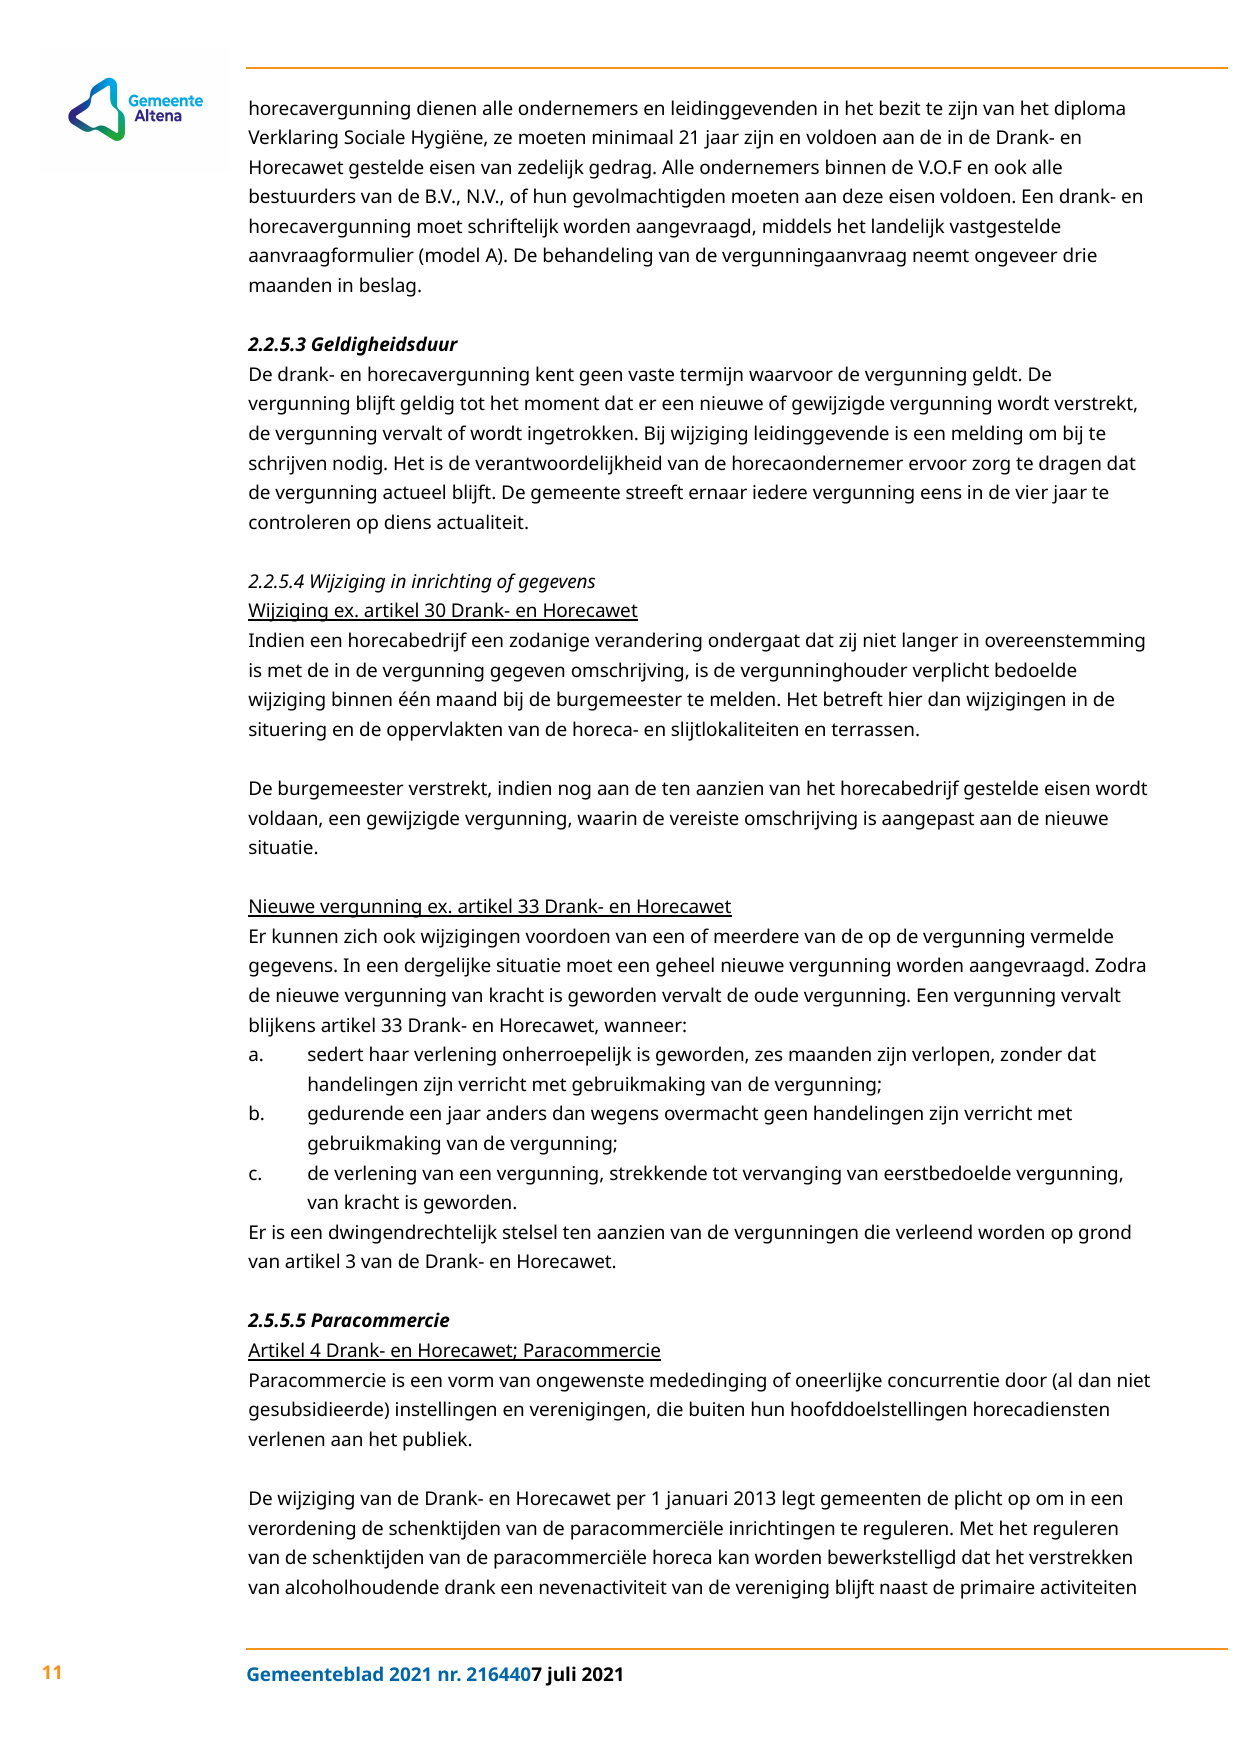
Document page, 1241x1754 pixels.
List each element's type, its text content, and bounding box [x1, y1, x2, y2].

list gedurende een jaar anders dan wegens overmacht geen handelingen zijn verricht met gebruikmaking van de vergunning; [248, 1101, 1152, 1156]
text De wijziging van de Drank- en Horecawet per 1 januari 2013 legt gemeenten de plicht op om in een verordening de schenktijden van de paracommerciële inrichtingen te reguleren. Met het reguleren van de schenktijden van de paracommerciële horeca kan worden bewerkstelligd dat het verstrekken van alcoholhoudende drank een nevenactiviteit van de vereniging blijft naast de primaire activiteiten [248, 1485, 1152, 1600]
text horecavergunning dienen alle ondernemers en leidinggevenden in het bezit te zijn van het diploma Verklaring Sociale Hygiëne, ze moeten minimaal 21 jaar zijn en voldoen aan de in de Drank- en Horecawet gestelde eisen van zedelijk gedrag. Alle ondernemers binnen de V.O.F en ook alle bestuurders van de B.V., N.V., of hun gevolmachtigden moeten aan deze eisen voldoen. Een drank- en horecavergunning moet schriftelijk worden aangevraagd, middels het landelijk vastgestelde aanvraagformulier (model A). De behandeling van de vergunningaanvraag neemt ongeveer drie maanden in beslag. [248, 95, 1152, 298]
picture [41, 47, 231, 172]
text 2.5.5.5 Paracommercie [248, 1308, 1152, 1333]
list de verlening van een vergunning, strekkende tot vervanging van eerstbedoelde vergunning, van kracht is geworden. [248, 1160, 1152, 1215]
text Indien een horecabedrijf een zodanige verandering ondergaat dat zij niet langer in overeenstemming is met de in de vergunning gegeven omschrijving, is de vergunninghouder verplicht bedoelde wijziging binnen één maand bij de burgemeester te melden. Het betreft hier dan wijzigingen in de situering en de oppervlakten van de horeca- en slijtlokaliteiten en terrassen. [248, 627, 1152, 742]
text De drank- en horecavergunning kent geen vaste termijn waarvoor de vergunning geldt. De vergunning blijft geldig tot het moment dat er een nieuwe of gewijzigde vergunning wordt verstrekt, de vergunning vervalt of wordt ingetrokken. Bij wijziging leidinggevende is een melding om bij te schrijven nodig. Het is de verantwoordelijkheid van de horecaondernemer ervoor zorg te dragen dat de vergunning actueel blijft. De gemeente streeft ernaar iedere vergunning eens in de vier jaar te controleren op diens actualiteit. [248, 361, 1152, 535]
text Wijziging ex. artikel 30 Drank- en Horecawet [248, 598, 1152, 623]
text Er is een dwingendrechtelijk stelsel ten aanzien van de vergunningen die verleend worden op grond van artikel 3 van de Drank- en Horecawet. [248, 1219, 1152, 1274]
text Nieuwe vergunning ex. artikel 33 Drank- en Horecawet [248, 893, 1152, 919]
text 2.2.5.3 Geldigheidsduur [248, 331, 1152, 357]
text Artikel 4 Drank- en Horecawet; Paracommercie [248, 1337, 1152, 1363]
text Er kunnen zich ook wijzigingen voordoen van een of meerdere van de op de vergunning vermelde gegevens. In een dergelijke situatie moet een geheel nieuwe vergunning worden aangevraagd. Zodra de nieuwe vergunning van kracht is geworden vervalt de oude vergunning. Een vergunning vervalt blijkens artikel 33 Drank- en Horecawet, wanneer: [248, 923, 1152, 1038]
list sedert haar verlening onherroepelijk is geworden, zes maanden zijn verlopen, zonder dat handelingen zijn verricht met gebruikmaking van de vergunning; [248, 1041, 1152, 1097]
text De burgemeester verstrekt, indien nog aan de ten aanzien van het horecabedrijf gestelde eisen wordt voldaan, een gewijzigde vergunning, waarin de vereiste omschrijving is aangepast aan de nieuwe situatie. [248, 775, 1152, 860]
text 2.2.5.4 Wijziging in inrichting of gegevens [248, 568, 1152, 594]
text Paracommercie is een vorm van ongewenste mededinging of oneerlijke concurrentie door (al dan niet gesubsidieerde) instellingen en verenigingen, die buiten hun hoofddoelstellingen horecadiensten verlenen aan het publiek. [248, 1367, 1152, 1452]
